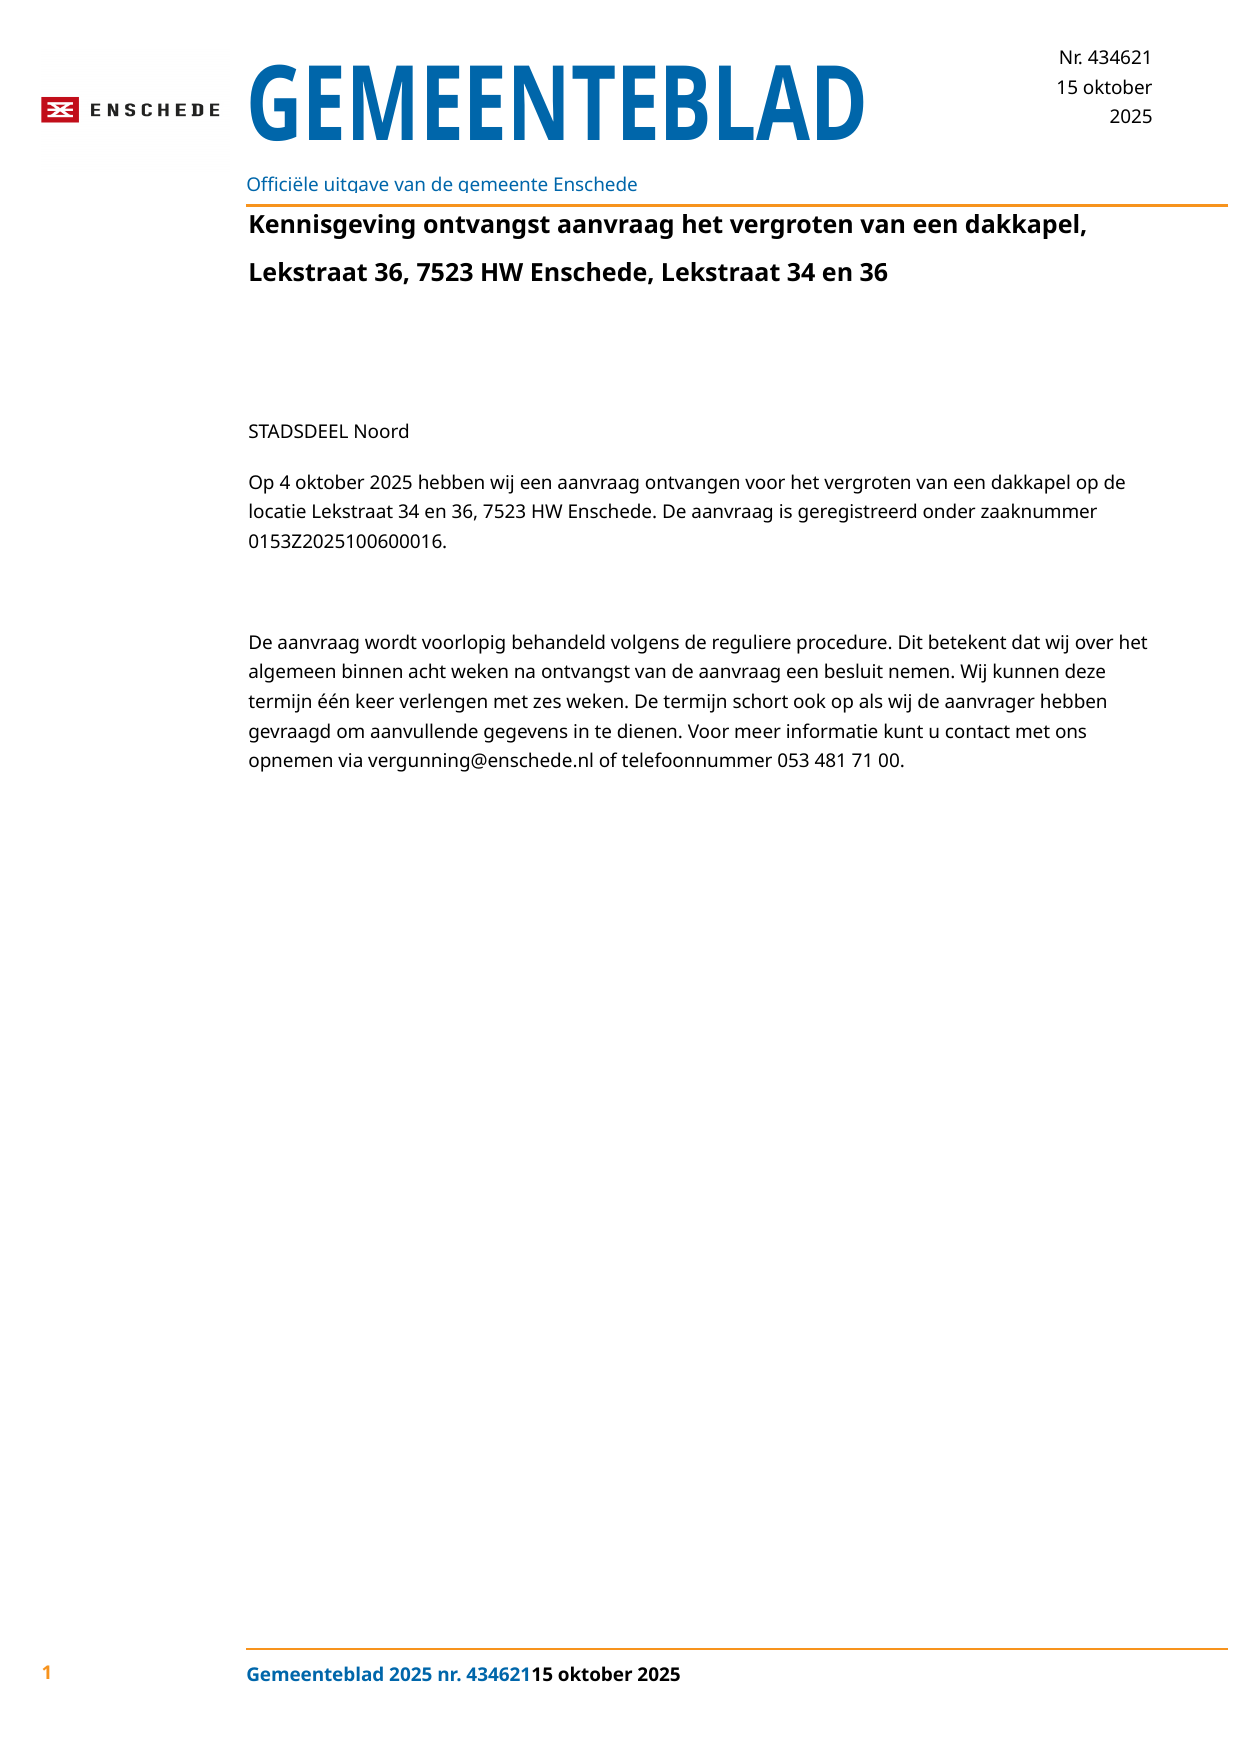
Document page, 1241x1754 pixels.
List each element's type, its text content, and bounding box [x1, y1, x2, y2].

text STADSDEEL Noord [248, 419, 1152, 444]
text De aanvraag wordt voorlopig behandeld volgens de reguliere procedure. Dit betekent dat wij over het algemeen binnen acht weken na ontvangst van de aanvraag een besluit nemen. Wij kunnen deze termijn één keer verlengen met zes weken. De termijn schort ook op als wij de aanvrager hebben gevraagd om aanvullende gegevens in te dienen. Voor meer informatie kunt u contact met ons opnemen via vergunning@enschede.nl of telefoonnummer 053 481 71 00. [248, 629, 1152, 773]
picture [41, 47, 231, 172]
text Op 4 oktober 2025 hebben wij een aanvraag ontvangen voor het vergroten van een dakkapel op de locatie Lekstraat 34 en 36, 7523 HW Enschede. De aanvraag is geregistreerd onder zaaknummer 0153Z2025100600016. [248, 469, 1152, 554]
text Kennisgeving ontvangst aanvraag het vergroten van een dakkapel, Lekstraat 36, 7523 HW Enschede, Lekstraat 34 en 36 [248, 207, 1152, 288]
